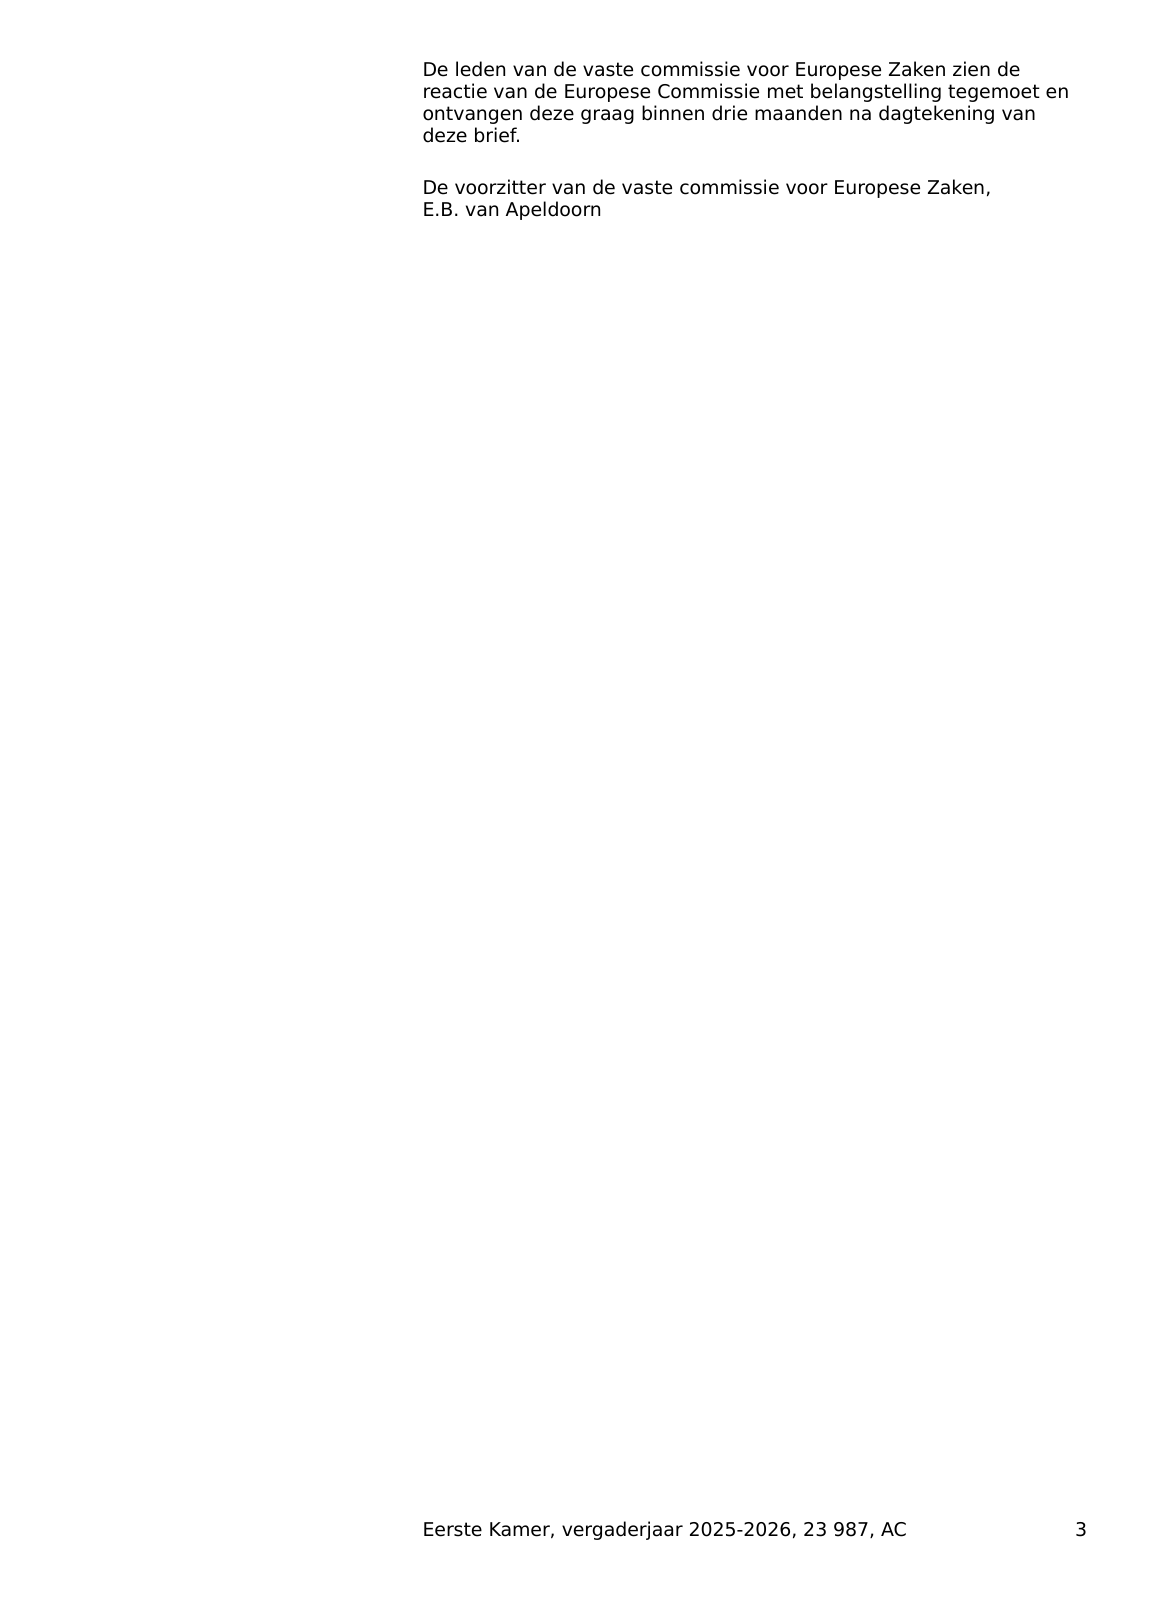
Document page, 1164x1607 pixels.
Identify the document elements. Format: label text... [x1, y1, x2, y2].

text De leden van de vaste commissie voor Europese Zaken zien de reactie van de Europese Commissie met belangstelling tegemoet en ontvangen deze graag binnen drie maanden na dagtekening van deze brief. [422, 59, 1087, 147]
text De voorzitter van de vaste commissie voor Europese Zaken, E.B. van Apeldoorn [422, 177, 1087, 221]
